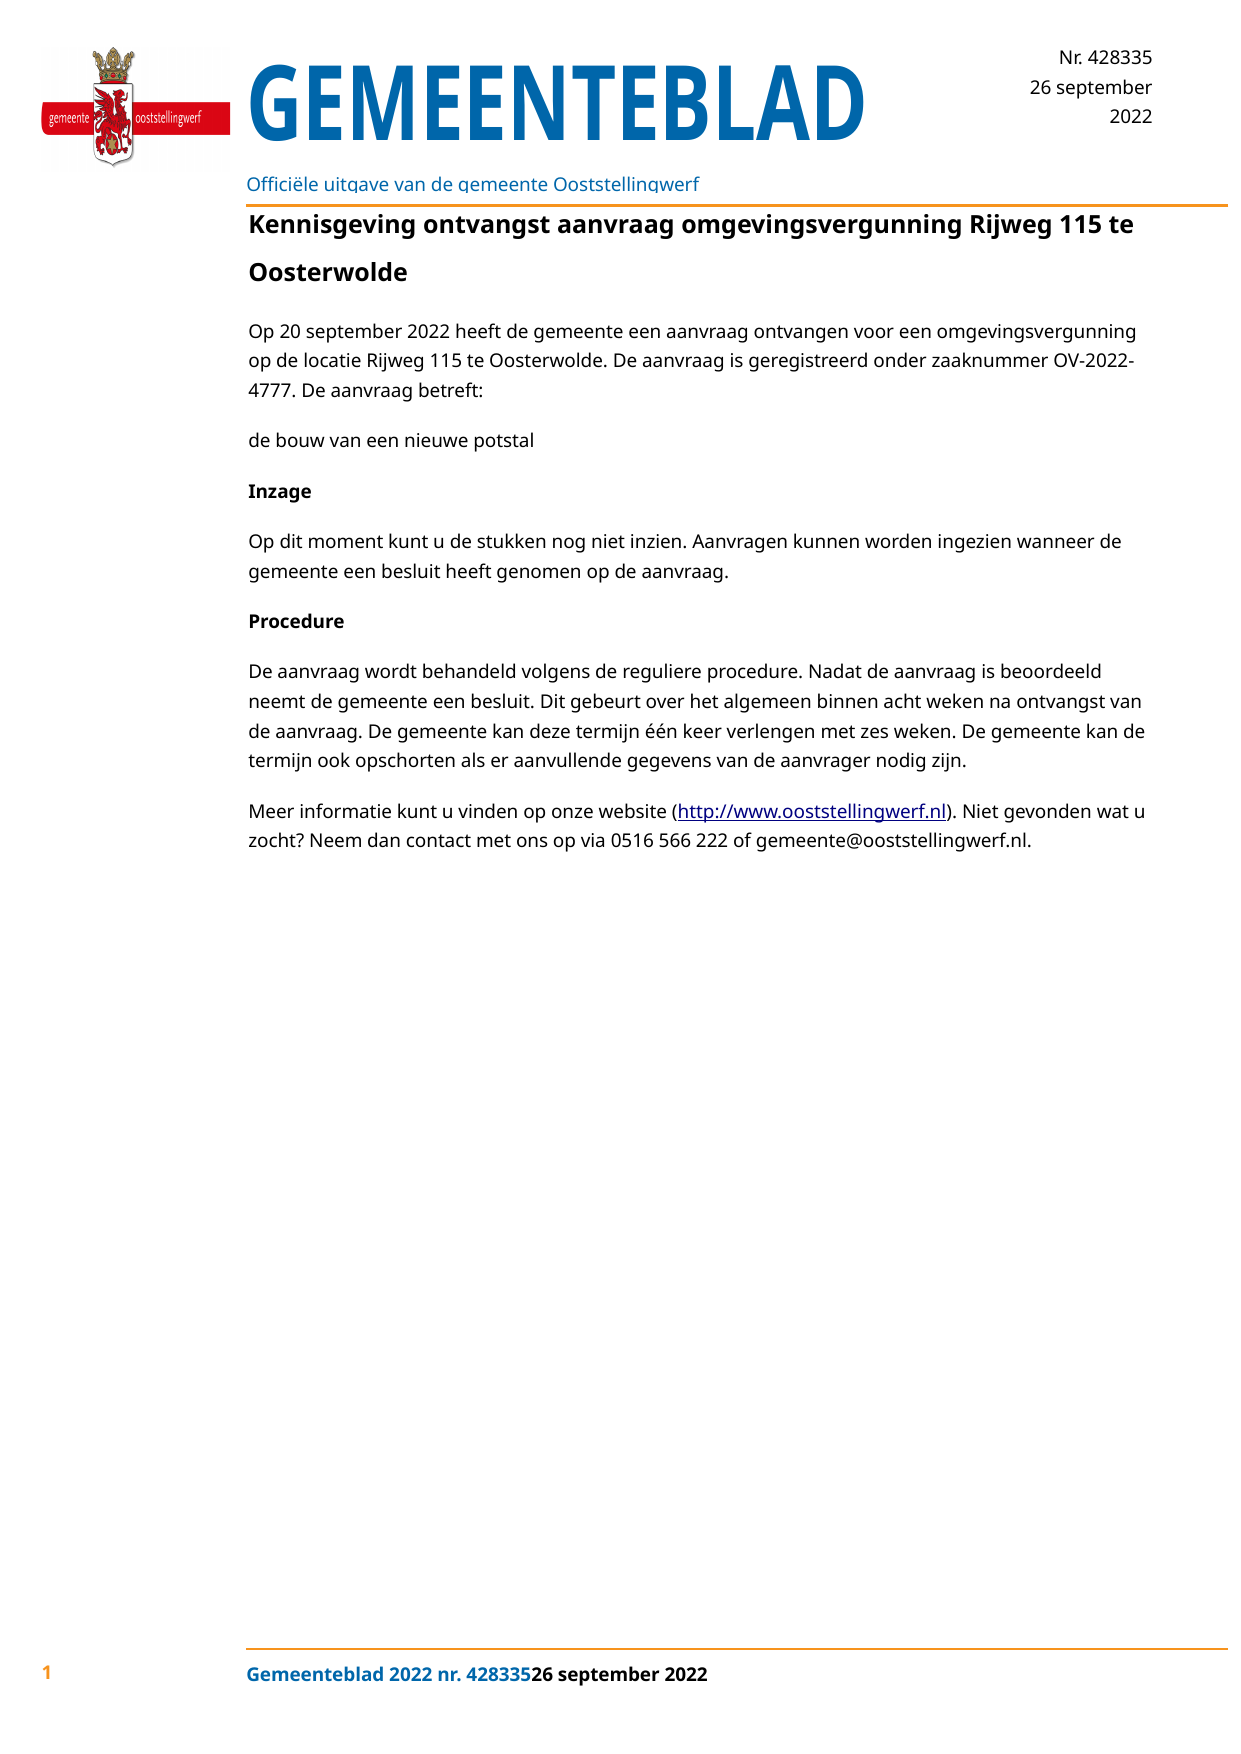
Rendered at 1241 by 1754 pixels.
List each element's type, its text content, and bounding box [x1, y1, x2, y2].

text De aanvraag wordt behandeld volgens de reguliere procedure. Nadat de aanvraag is beoordeeld neemt de gemeente een besluit. Dit gebeurt over het algemeen binnen acht weken na ontvangst van de aanvraag. De gemeente kan deze termijn één keer verlengen met zes weken. De gemeente kan de termijn ook opschorten als er aanvullende gegevens van de aanvrager nodig zijn. [248, 659, 1152, 773]
text Op 20 september 2022 heeft de gemeente een aanvraag ontvangen voor een omgevingsvergunning op de locatie Rijweg 115 te Oosterwolde. De aanvraag is geregistreerd onder zaaknummer OV-2022-4777. De aanvraag betreft: [248, 318, 1152, 403]
text Op dit moment kunt u de stukken nog niet inzien. Aanvragen kunnen worden ingezien wanneer de gemeente een besluit heeft genomen op de aanvraag. [248, 528, 1152, 584]
text Meer informatie kunt u vinden op onze website (http://www.ooststellingwerf.nl). Niet gevonden wat u zocht? Neem dan contact met ons op via 0516 566 222 of gemeente@ooststellingwerf.nl. [248, 798, 1152, 853]
picture [41, 47, 231, 172]
text de bouw van een nieuwe potstal [248, 427, 1152, 453]
text Inzage [248, 478, 1152, 504]
text Procedure [248, 608, 1152, 634]
text Kennisgeving ontvangst aanvraag omgevingsvergunning Rijweg 115 te Oosterwolde [248, 207, 1152, 288]
